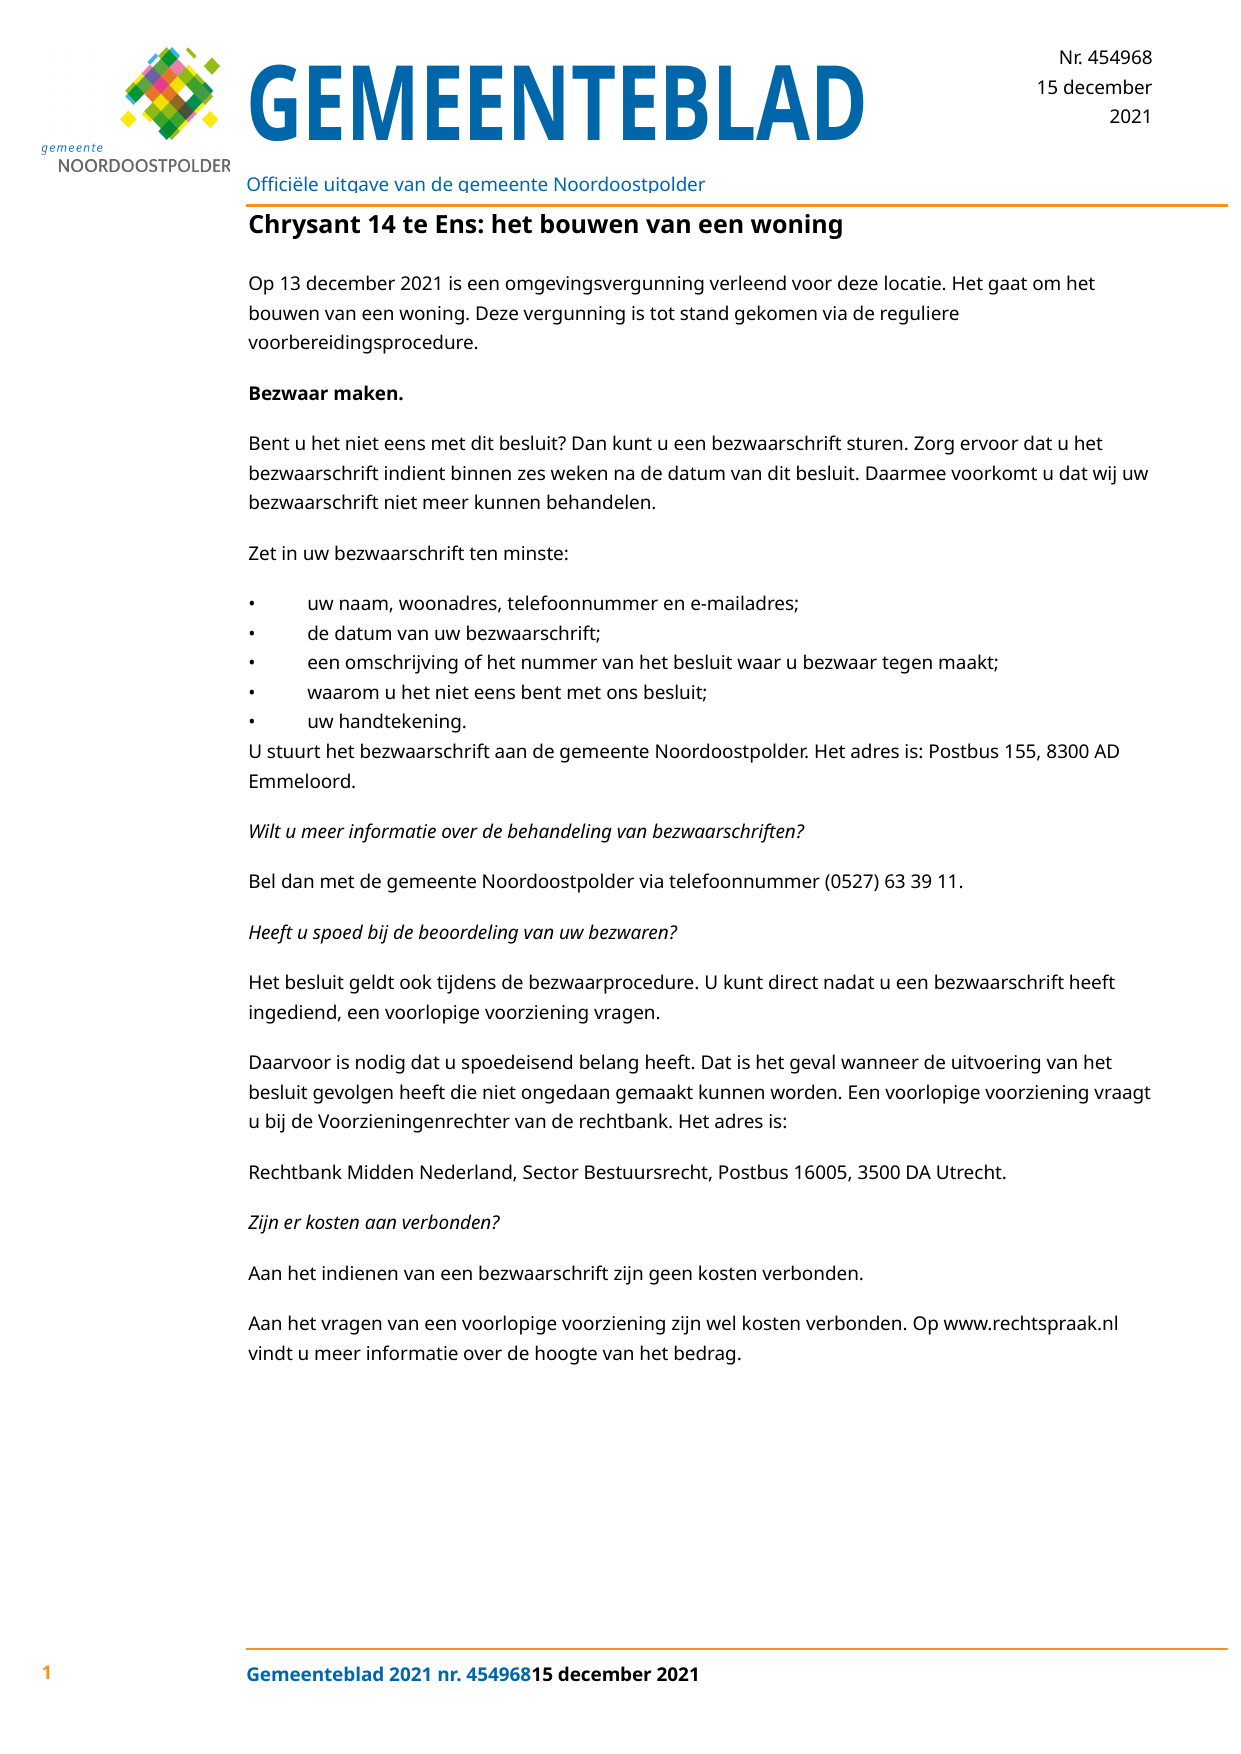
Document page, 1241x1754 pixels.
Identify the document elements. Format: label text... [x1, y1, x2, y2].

list uw handtekening. [248, 709, 1152, 734]
text Daarvoor is nodig dat u spoedeisend belang heeft. Dat is het geval wanneer de uitvoering van het besluit gevolgen heeft die niet ongedaan gemaakt kunnen worden. Een voorlopige voorziening vraagt u bij de Voorzieningenrechter van de rechtbank. Het adres is: [248, 1049, 1152, 1134]
text Zijn er kosten aan verbonden? [248, 1209, 1152, 1235]
list waarom u het niet eens bent met ons besluit; [248, 679, 1152, 705]
text U stuurt het bezwaarschrift aan de gemeente Noordoostpolder. Het adres is: Postbus 155, 8300 AD Emmeloord. [248, 738, 1152, 793]
text Het besluit geldt ook tijdens de bezwaarprocedure. U kunt direct nadat u een bezwaarschrift heeft ingediend, een voorlopige voorziening vragen. [248, 969, 1152, 1025]
text Aan het indienen van een bezwaarschrift zijn geen kosten verbonden. [248, 1260, 1152, 1286]
text Zet in uw bezwaarschrift ten minste: [248, 540, 1152, 566]
text Op 13 december 2021 is een omgevingsvergunning verleend voor deze locatie. Het gaat om het bouwen van een woning. Deze vergunning is tot stand gekomen via de reguliere voorbereidingsprocedure. [248, 270, 1152, 355]
text Aan het vragen van een voorlopige voorziening zijn wel kosten verbonden. Op www.rechtspraak.nl vindt u meer informatie over de hoogte van het bedrag. [248, 1310, 1152, 1366]
picture [41, 47, 231, 172]
list een omschrijving of het nummer van het besluit waar u bezwaar tegen maakt; [248, 649, 1152, 675]
list uw naam, woonadres, telefoonnummer en e-mailadres; [248, 590, 1152, 616]
text Bel dan met de gemeente Noordoostpolder via telefoonnummer (0527) 63 39 11. [248, 869, 1152, 894]
text Wilt u meer informatie over de behandeling van bezwaarschriften? [248, 818, 1152, 844]
list de datum van uw bezwaarschrift; [248, 620, 1152, 646]
text Chrysant 14 te Ens: het bouwen van een woning [248, 207, 1152, 241]
text Bent u het niet eens met dit besluit? Dan kunt u een bezwaarschrift sturen. Zorg ervoor dat u het bezwaarschrift indient binnen zes weken na de datum van dit besluit. Daarmee voorkomt u dat wij uw bezwaarschrift niet meer kunnen behandelen. [248, 430, 1152, 515]
text Heeft u spoed bij de beoordeling van uw bezwaren? [248, 919, 1152, 945]
text Bezwaar maken. [248, 380, 1152, 406]
text Rechtbank Midden Nederland, Sector Bestuursrecht, Postbus 16005, 3500 DA Utrecht. [248, 1159, 1152, 1185]
